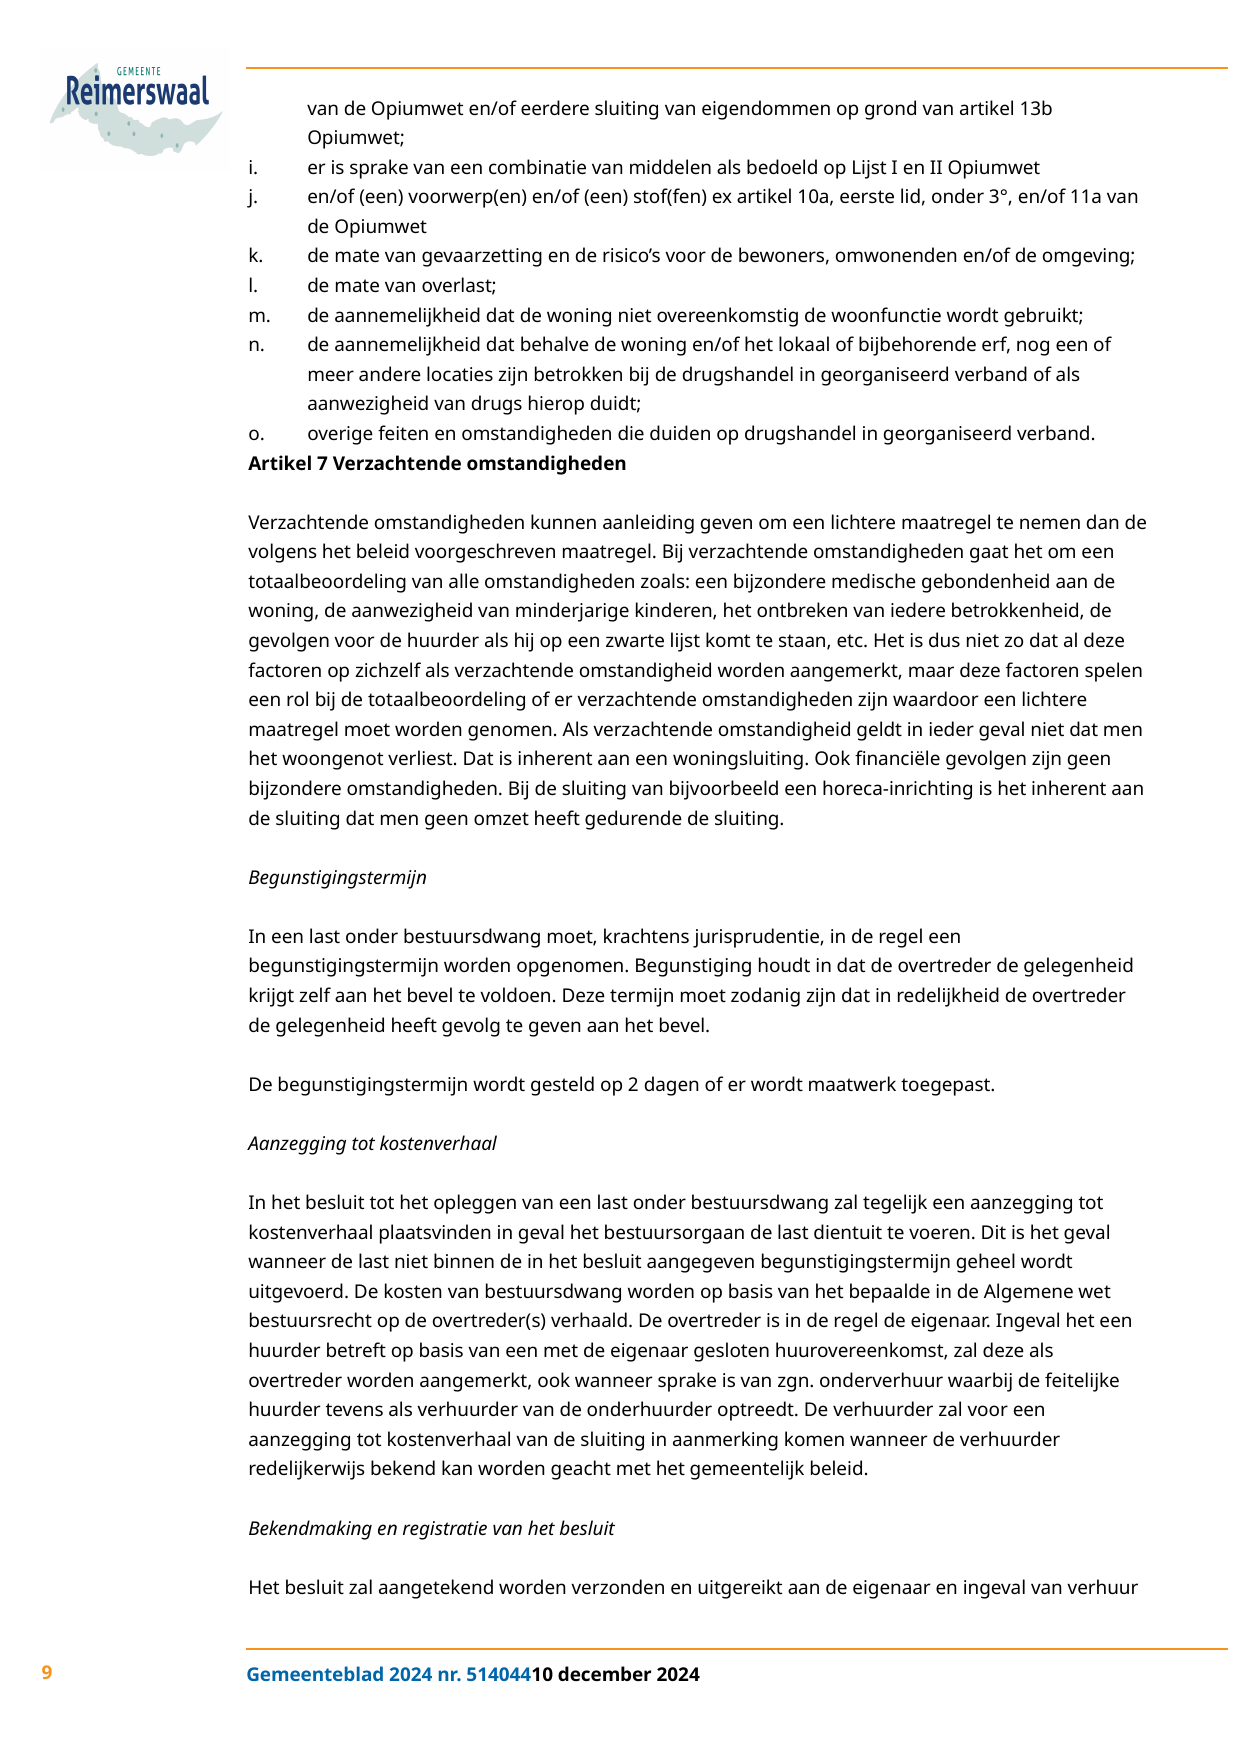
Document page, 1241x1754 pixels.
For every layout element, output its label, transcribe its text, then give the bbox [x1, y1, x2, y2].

list er is sprake van een combinatie van middelen als bedoeld op Lijst I en II Opiumwet [248, 154, 1152, 180]
list de aannemelijkheid dat de woning niet overeenkomstig de woonfunctie wordt gebruikt; [248, 302, 1152, 328]
list van de Opiumwet en/of eerdere sluiting van eigendommen op grond van artikel 13b Opiumwet; [248, 95, 1152, 150]
text Het besluit zal aangetekend worden verzonden en uitgereikt aan de eigenaar en ingeval van verhuur [248, 1574, 1152, 1600]
text Begunstigingstermijn [248, 864, 1152, 890]
list en/of (een) voorwerp(en) en/of (een) stof(fen) ex artikel 10a, eerste lid, onder 3°, en/of 11a van de Opiumwet [248, 183, 1152, 239]
list de mate van gevaarzetting en de risico’s voor de bewoners, omwonenden en/of de omgeving; [248, 243, 1152, 268]
text Artikel 7 Verzachtende omstandigheden [248, 450, 1152, 476]
list de mate van overlast; [248, 272, 1152, 298]
text In het besluit tot het opleggen van een last onder bestuursdwang zal tegelijk een aanzegging tot kostenverhaal plaatsvinden in geval het bestuursorgaan de last dientuit te voeren. Dit is het geval wanneer de last niet binnen de in het besluit aangegeven begunstigingstermijn geheel wordt uitgevoerd. De kosten van bestuursdwang worden op basis van het bepaalde in de Algemene wet bestuursrecht op de overtreder(s) verhaald. De overtreder is in de regel de eigenaar. Ingeval het een huurder betreft op basis van een met de eigenaar gesloten huurovereenkomst, zal deze als overtreder worden aangemerkt, ook wanneer sprake is van zgn. onderverhuur waarbij de feitelijke huurder tevens als verhuurder van de onderhuurder optreedt. De verhuurder zal voor een aanzegging tot kostenverhaal van de sluiting in aanmerking komen wanneer de verhuurder redelijkerwijs bekend kan worden geacht met het gemeentelijk beleid. [248, 1189, 1152, 1481]
list de aannemelijkheid dat behalve de woning en/of het lokaal of bijbehorende erf, nog een of meer andere locaties zijn betrokken bij de drugshandel in georganiseerd verband of als aanwezigheid van drugs hierop duidt; [248, 331, 1152, 416]
list overige feiten en omstandigheden die duiden op drugshandel in georganiseerd verband. [248, 420, 1152, 446]
text Bekendmaking en registratie van het besluit [248, 1515, 1152, 1541]
text Aanzegging tot kostenverhaal [248, 1130, 1152, 1156]
text In een last onder bestuursdwang moet, krachtens jurisprudentie, in de regel een begunstigingstermijn worden opgenomen. Begunstiging houdt in dat de overtreder de gelegenheid krijgt zelf aan het bevel te voldoen. Deze termijn moet zodanig zijn dat in redelijkheid de overtreder de gelegenheid heeft gevolg te geven aan het bevel. [248, 923, 1152, 1038]
text De begunstigingstermijn wordt gesteld op 2 dagen of er wordt maatwerk toegepast. [248, 1071, 1152, 1097]
text Verzachtende omstandigheden kunnen aanleiding geven om een lichtere maatregel te nemen dan de volgens het beleid voorgeschreven maatregel. Bij verzachtende omstandigheden gaat het om een totaalbeoordeling van alle omstandigheden zoals: een bijzondere medische gebondenheid aan de woning, de aanwezigheid van minderjarige kinderen, het ontbreken van iedere betrokkenheid, de gevolgen voor de huurder als hij op een zwarte lijst komt te staan, etc. Het is dus niet zo dat al deze factoren op zichzelf als verzachtende omstandigheid worden aangemerkt, maar deze factoren spelen een rol bij de totaalbeoordeling of er verzachtende omstandigheden zijn waardoor een lichtere maatregel moet worden genomen. Als verzachtende omstandigheid geldt in ieder geval niet dat men het woongenot verliest. Dat is inherent aan een woningsluiting. Ook financiële gevolgen zijn geen bijzondere omstandigheden. Bij de sluiting van bijvoorbeeld een horeca-inrichting is het inherent aan de sluiting dat men geen omzet heeft gedurende de sluiting. [248, 509, 1152, 831]
picture [41, 47, 231, 172]
